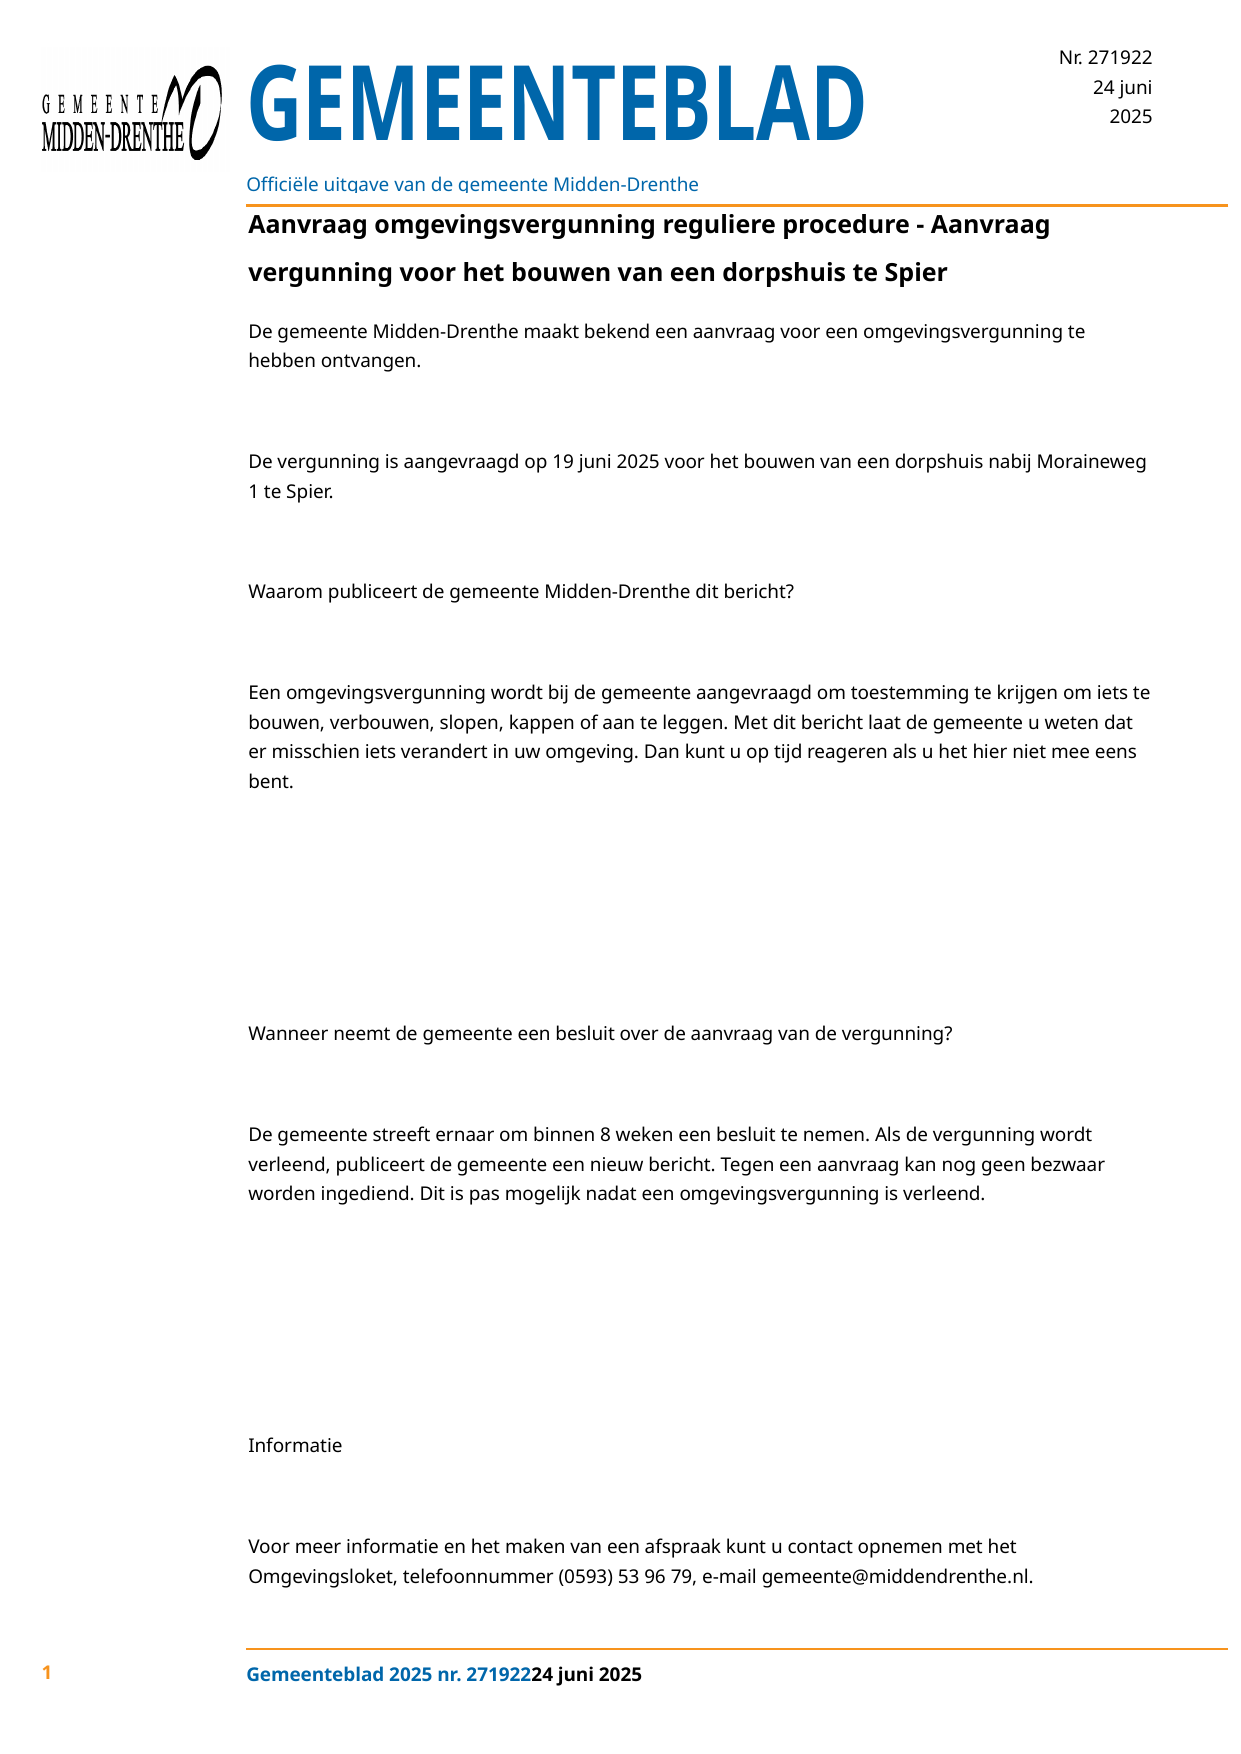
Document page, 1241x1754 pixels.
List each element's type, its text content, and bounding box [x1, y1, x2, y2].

text Waarom publiceert de gemeente Midden-Drenthe dit bericht? [248, 579, 1152, 604]
text De vergunning is aangevraagd op 19 juni 2025 voor het bouwen van een dorpshuis nabij Moraineweg 1 te Spier. [248, 448, 1152, 504]
picture [41, 47, 231, 172]
text Een omgevingsvergunning wordt bij de gemeente aangevraagd om toestemming te krijgen om iets te bouwen, verbouwen, slopen, kappen of aan te leggen. Met dit bericht laat de gemeente u weten dat er misschien iets verandert in uw omgeving. Dan kunt u op tijd reageren als u het hier niet mee eens bent. [248, 679, 1152, 794]
text Informatie [248, 1432, 1152, 1458]
text De gemeente Midden-Drenthe maakt bekend een aanvraag voor een omgevingsvergunning te hebben ontvangen. [248, 318, 1152, 373]
text De gemeente streeft ernaar om binnen 8 weken een besluit te nemen. Als de vergunning wordt verleend, publiceert de gemeente een nieuw bericht. Tegen een aanvraag kan nog geen bezwaar worden ingediend. Dit is pas mogelijk nadat een omgevingsvergunning is verleend. [248, 1121, 1152, 1206]
text Voor meer informatie en het maken van een afspraak kunt u contact opnemen met het Omgevingsloket, telefoonnummer (0593) 53 96 79, e-mail gemeente@middendrenthe.nl. [248, 1533, 1152, 1589]
text Aanvraag omgevingsvergunning reguliere procedure - Aanvraag vergunning voor het bouwen van een dorpshuis te Spier [248, 207, 1152, 288]
text Wanneer neemt de gemeente een besluit over de aanvraag van de vergunning? [248, 1020, 1152, 1046]
